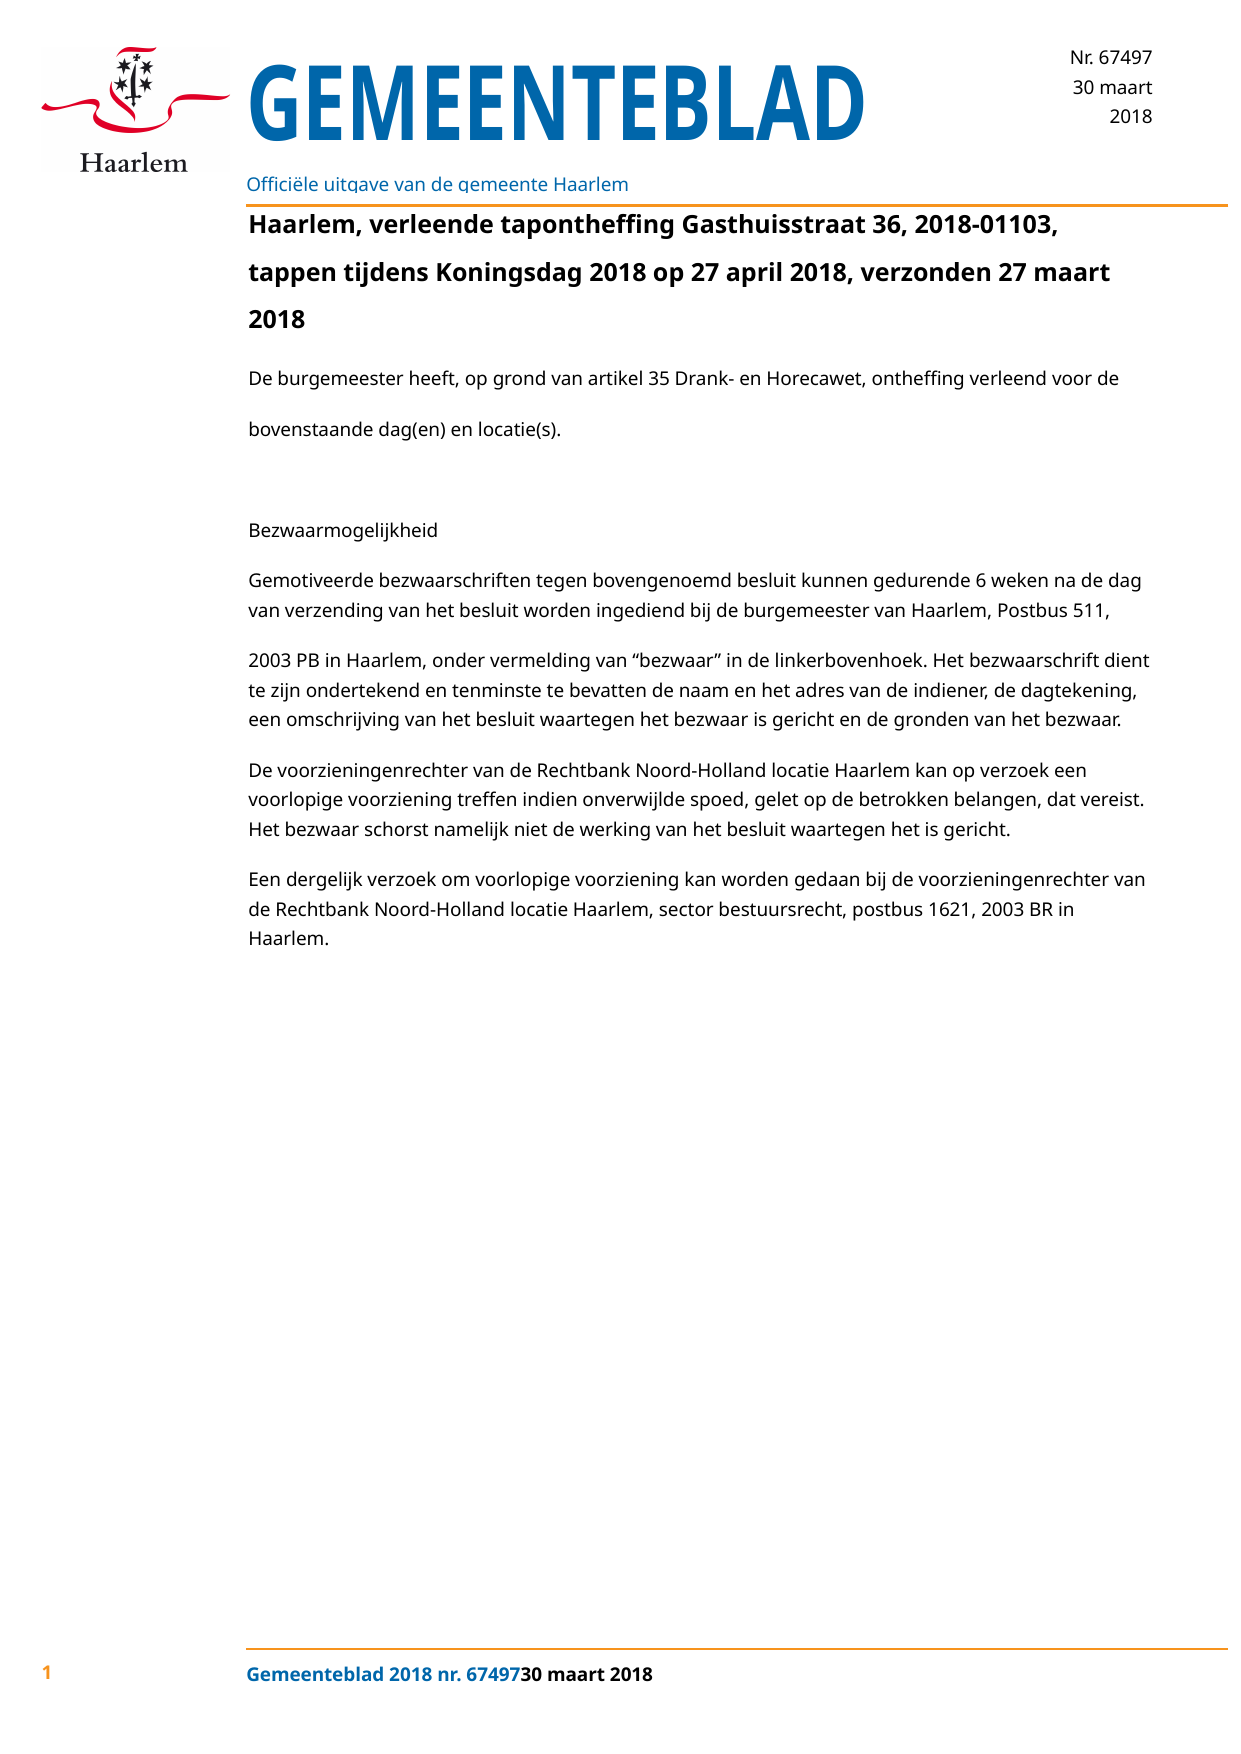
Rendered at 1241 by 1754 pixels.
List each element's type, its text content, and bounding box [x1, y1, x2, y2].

text De burgemeester heeft, op grond van artikel 35 Drank- en Horecawet, ontheffing verleend voor de [248, 366, 1152, 391]
text De voorzieningenrechter van de Rechtbank Noord-Holland locatie Haarlem kan op verzoek een voorlopige voorziening treffen indien onverwijlde spoed, gelet op de betrokken belangen, dat vereist. Het bezwaar schorst namelijk niet de werking van het besluit waartegen het is gericht. [248, 757, 1152, 842]
text Haarlem, verleende tapontheffing Gasthuisstraat 36, 2018-01103, tappen tijdens Koningsdag 2018 op 27 april 2018, verzonden 27 maart 2018 [248, 207, 1152, 336]
text 2003 PB in Haarlem, onder vermelding van “bezwaar” in de linkerbovenhoek. Het bezwaarschrift dient te zijn ondertekend en tenminste te bevatten de naam en het adres van de indiener, de dagtekening, een omschrijving van het besluit waartegen het bezwaar is gericht en de gronden van het bezwaar. [248, 647, 1152, 732]
text bovenstaande dag(en) en locatie(s). [248, 416, 1152, 442]
text Bezwaarmogelijkheid [248, 517, 1152, 542]
text Gemotiveerde bezwaarschriften tegen bovengenoemd besluit kunnen gedurende 6 weken na de dag van verzending van het besluit worden ingediend bij de burgemeester van Haarlem, Postbus 511, [248, 567, 1152, 622]
picture [41, 47, 231, 172]
text Een dergelijk verzoek om voorlopige voorziening kan worden gedaan bij de voorzieningenrechter van de Rechtbank Noord-Holland locatie Haarlem, sector bestuursrecht, postbus 1621, 2003 BR in Haarlem. [248, 866, 1152, 951]
